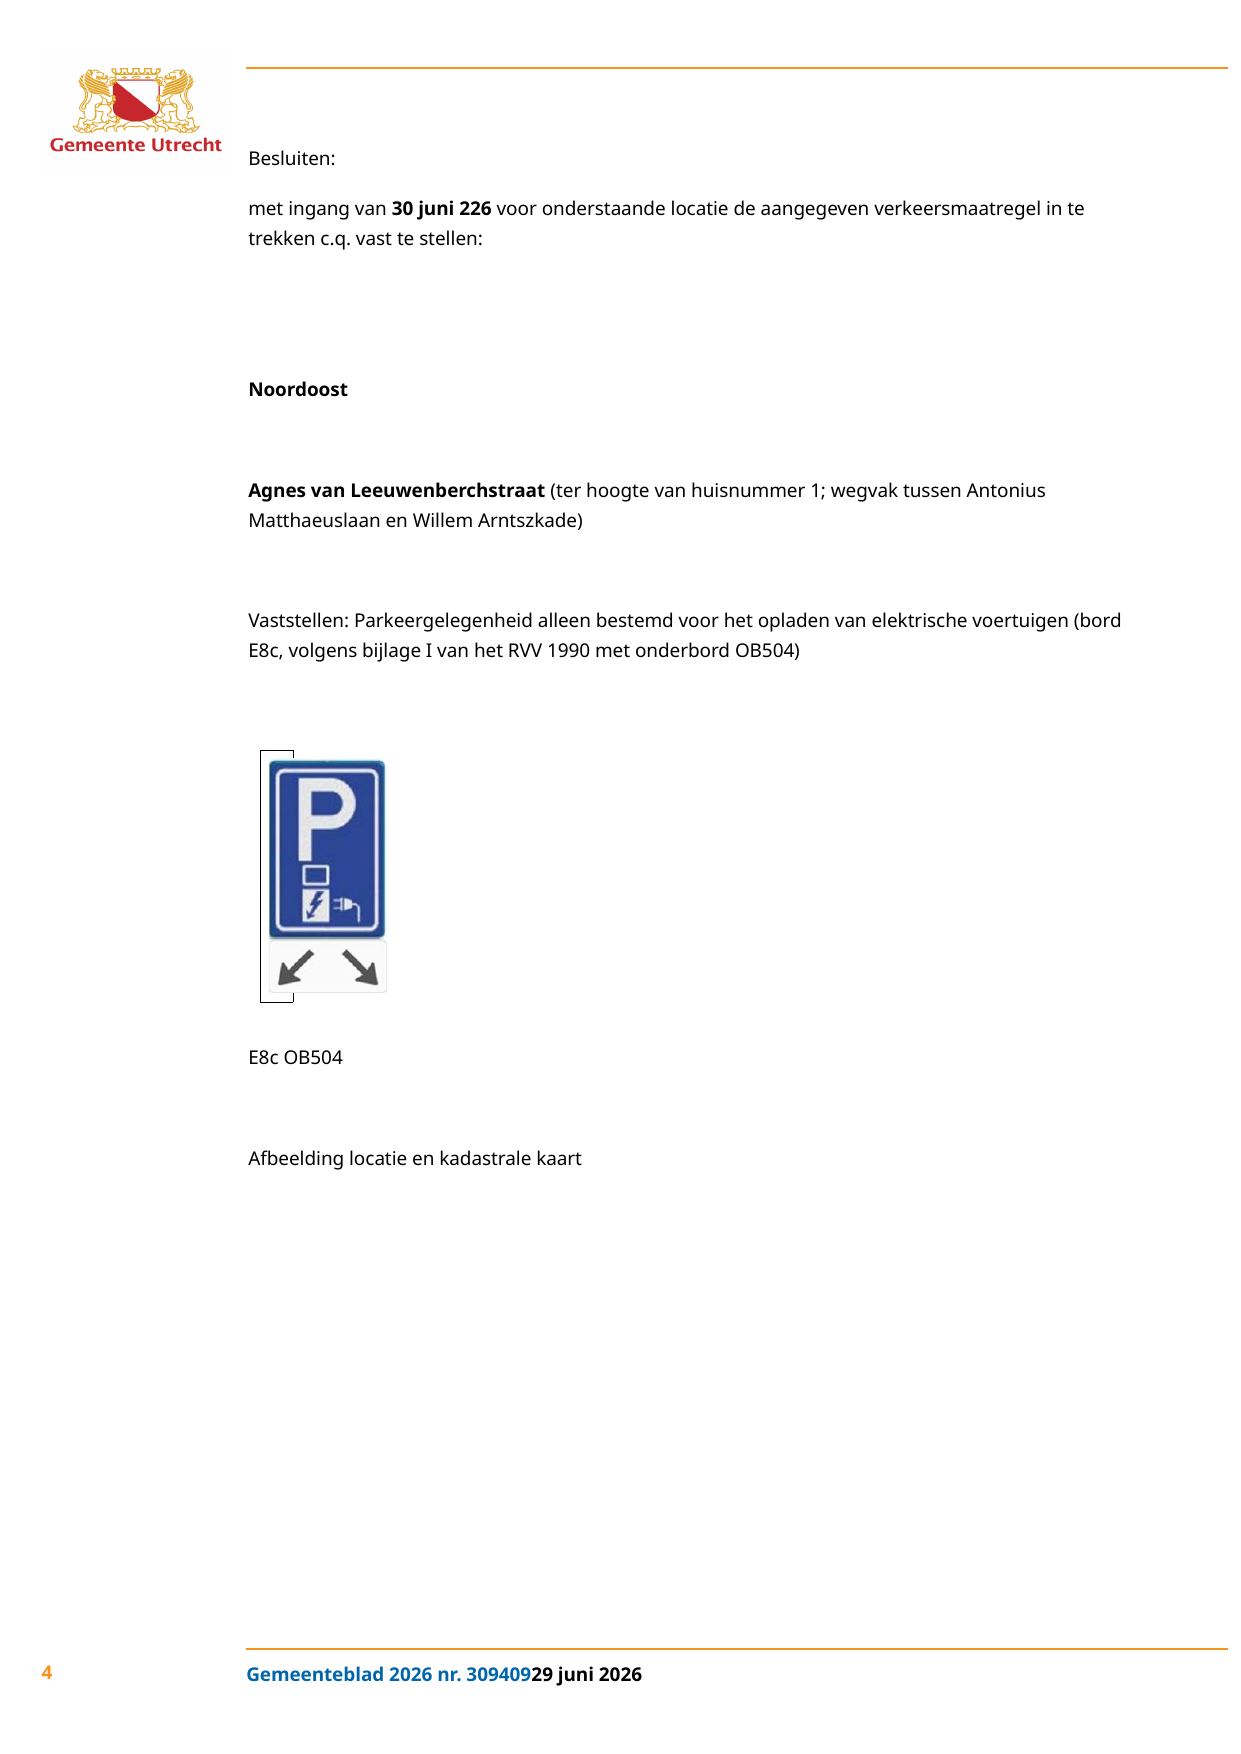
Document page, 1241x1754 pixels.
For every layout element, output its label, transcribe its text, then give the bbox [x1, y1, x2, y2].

text met ingang van 30 juni 226 voor onderstaande locatie de aangegeven verkeersmaatregel in te trekken c.q. vast te stellen: [248, 196, 1152, 251]
text E8c OB504 [248, 1044, 1152, 1070]
picture [268, 758, 387, 993]
picture [41, 47, 231, 172]
text Besluiten: [248, 145, 1152, 171]
text Vaststellen: Parkeergelegenheid alleen bestemd voor het opladen van elektrische voertuigen (bord E8c, volgens bijlage I van het RVV 1990 met onderbord OB504) [248, 608, 1152, 663]
text Noordoost [248, 376, 1152, 402]
text Agnes van Leeuwenberchstraat (ter hoogte van huisnummer 1; wegvak tussen Antonius Matthaeuslaan en Willem Arntszkade) [248, 477, 1152, 533]
text Afbeelding locatie en kadastrale kaart [248, 1145, 1152, 1171]
